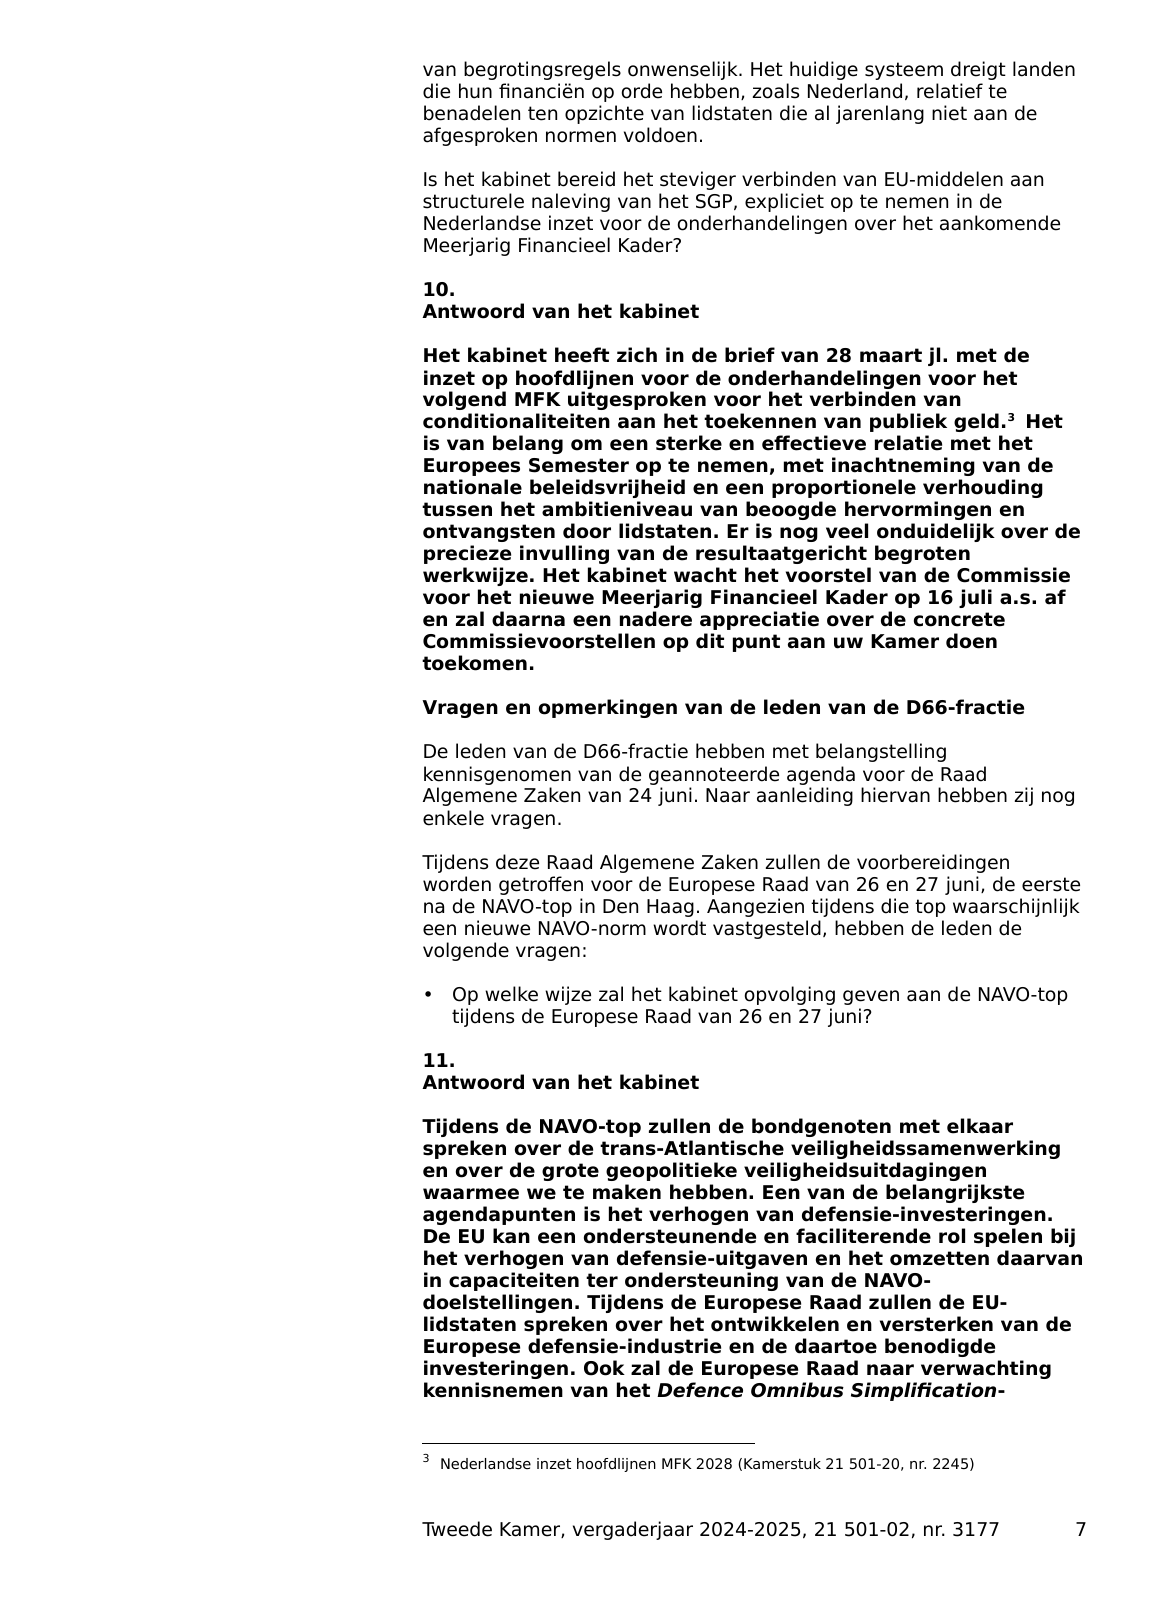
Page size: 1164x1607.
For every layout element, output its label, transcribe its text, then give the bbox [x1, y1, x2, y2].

text Antwoord van het kabinet [422, 301, 1087, 323]
text van begrotingsregels onwenselijk. Het huidige systeem dreigt landen die hun financiën op orde hebben, zoals Nederland, relatief te benadelen ten opzichte van lidstaten die al jarenlang niet aan de afgesproken normen voldoen. [422, 59, 1087, 147]
text Tijdens deze Raad Algemene Zaken zullen de voorbereidingen worden getroffen voor de Europese Raad van 26 en 27 juni, de eerste na de NAVO-top in Den Haag. Aangezien tijdens die top waarschijnlijk een nieuwe NAVO-norm wordt vastgesteld, hebben de leden de volgende vragen: [422, 852, 1087, 961]
text 10. [422, 279, 1087, 301]
text Is het kabinet bereid het steviger verbinden van EU-middelen aan structurele naleving van het SGP, expliciet op te nemen in de Nederlandse inzet voor de onderhandelingen over het aankomende Meerjarig Financieel Kader? [422, 169, 1087, 257]
text Het kabinet heeft zich in de brief van 28 maart jl. met de inzet op hoofdlijnen voor de onderhandelingen voor het volgend MFK uitgesproken voor het verbinden van conditionaliteiten aan het toekennen van publiek geld. Het is van belang om een sterke en effectieve relatie met het Europees Semester op te nemen, met inachtneming van de nationale beleidsvrijheid en een proportionele verhouding tussen het ambitieniveau van beoogde hervormingen en ontvangsten door lidstaten. Er is nog veel onduidelijk over de precieze invulling van de resultaatgericht begroten werkwijze. Het kabinet wacht het voorstel van de Commissie voor het nieuwe Meerjarig Financieel Kader op 16 juli a.s. af en zal daarna een nadere appreciatie over de concrete Commissievoorstellen op dit punt aan uw Kamer doen toekomen. [422, 345, 1087, 675]
text Antwoord van het kabinet [422, 1072, 1087, 1094]
text 11. [422, 1050, 1087, 1072]
subtitle Vragen en opmerkingen van de leden van de D66-fractie [422, 697, 1087, 719]
text • Op welke wijze zal het kabinet opvolging geven aan de NAVO-top tijdens de Europese Raad van 26 en 27 juni? [422, 984, 1087, 1028]
text Nederlandse inzet hoofdlijnen MFK 2028 (Kamerstuk 21 501-20, nr. 2245) [422, 1452, 1087, 1474]
text De leden van de D66-fractie hebben met belangstelling kennisgenomen van de geannoteerde agenda voor de Raad Algemene Zaken van 24 juni. Naar aanleiding hiervan hebben zij nog enkele vragen. [422, 741, 1087, 829]
text Tijdens de NAVO-top zullen de bondgenoten met elkaar spreken over de trans-Atlantische veiligheidssamenwerking en over de grote geopolitieke veiligheidsuitdagingen waarmee we te maken hebben. Een van de belangrijkste agendapunten is het verhogen van defensie-investeringen. De EU kan een ondersteunende en faciliterende rol spelen bij het verhogen van defensie-uitgaven en het omzetten daarvan in capaciteiten ter ondersteuning van de NAVO-doelstellingen. Tijdens de Europese Raad zullen de EU-lidstaten spreken over het ontwikkelen en versterken van de Europese defensie-industrie en de daartoe benodigde investeringen. Ook zal de Europese Raad naar verwachting kennisnemen van het Defence Omnibus Simplification- [422, 1116, 1087, 1402]
